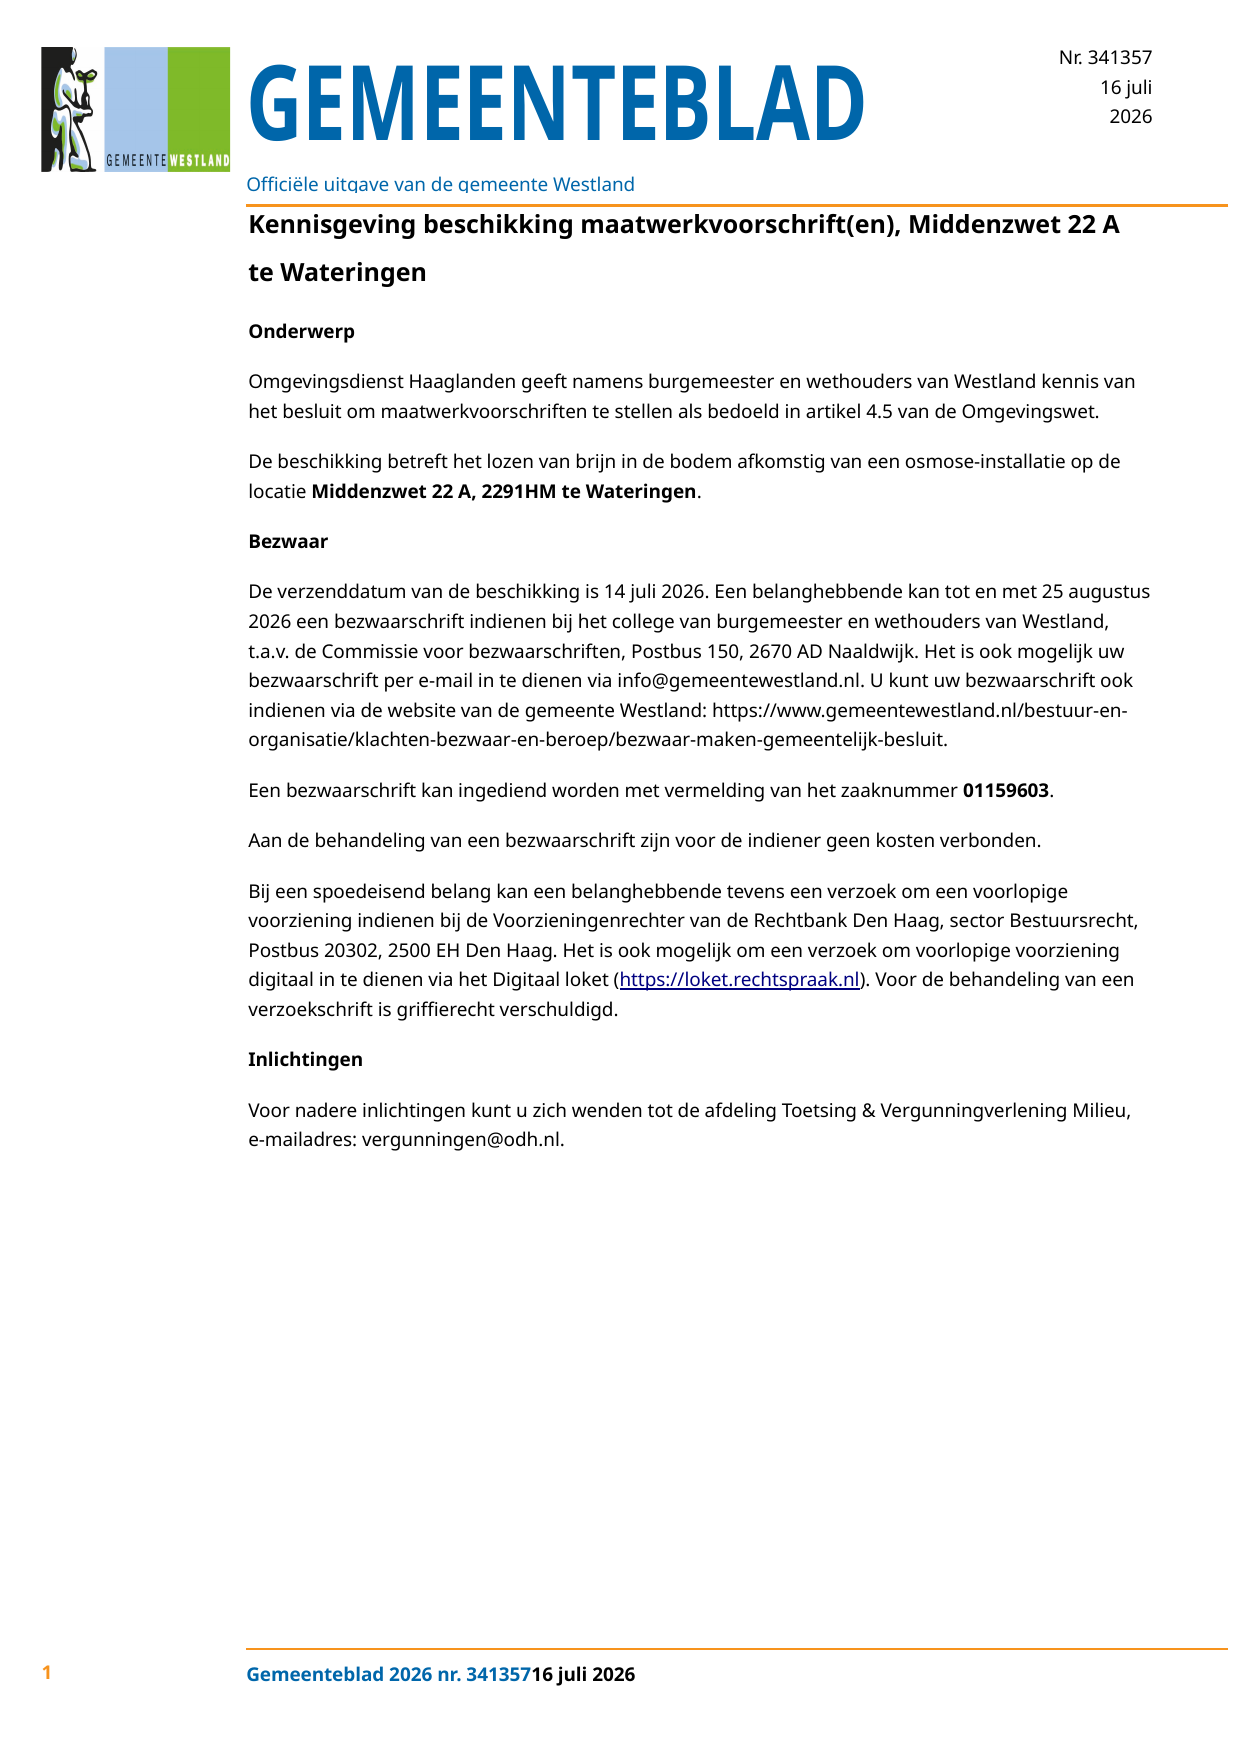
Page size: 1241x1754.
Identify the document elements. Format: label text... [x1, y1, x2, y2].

picture [41, 47, 231, 172]
text De beschikking betreft het lozen van brijn in de bodem afkomstig van een osmose-installatie op de locatie Middenzwet 22 A, 2291HM te Wateringen. [248, 448, 1152, 504]
text Aan de behandeling van een bezwaarschrift zijn voor de indiener geen kosten verbonden. [248, 827, 1152, 853]
text Bij een spoedeisend belang kan een belanghebbende tevens een verzoek om een voorlopige voorziening indienen bij de Voorzieningenrechter van de Rechtbank Den Haag, sector Bestuursrecht, Postbus 20302, 2500 EH Den Haag. Het is ook mogelijk om een verzoek om voorlopige voorziening digitaal in te dienen via het Digitaal loket (https://loket.rechtspraak.nl). Voor de behandeling van een verzoekschrift is griffierecht verschuldigd. [248, 878, 1152, 1022]
text Onderwerp [248, 318, 1152, 344]
text Omgevingsdienst Haaglanden geeft namens burgemeester en wethouders van Westland kennis van het besluit om maatwerkvoorschriften te stellen als bedoeld in artikel 4.5 van de Omgevingswet. [248, 368, 1152, 424]
text Voor nadere inlichtingen kunt u zich wenden tot de afdeling Toetsing & Vergunningverlening Milieu, e-mailadres: vergunningen@odh.nl. [248, 1097, 1152, 1152]
text De verzenddatum van de beschikking is 14 juli 2026. Een belanghebbende kan tot en met 25 augustus 2026 een bezwaarschrift indienen bij het college van burgemeester en wethouders van Westland, t.a.v. de Commissie voor bezwaarschriften, Postbus 150, 2670 AD Naaldwijk. Het is ook mogelijk uw bezwaarschrift per e-mail in te dienen via info@gemeentewestland.nl. U kunt uw bezwaarschrift ook indienen via de website van de gemeente Westland: https://www.gemeentewestland.nl/bestuur-en-organisatie/klachten-bezwaar-en-beroep/bezwaar-maken-gemeentelijk-besluit. [248, 579, 1152, 752]
text Een bezwaarschrift kan ingediend worden met vermelding van het zaaknummer 01159603. [248, 777, 1152, 803]
text Kennisgeving beschikking maatwerkvoorschrift(en), Middenzwet 22 A te Wateringen [248, 207, 1152, 288]
text Bezwaar [248, 528, 1152, 554]
text Inlichtingen [248, 1047, 1152, 1072]
